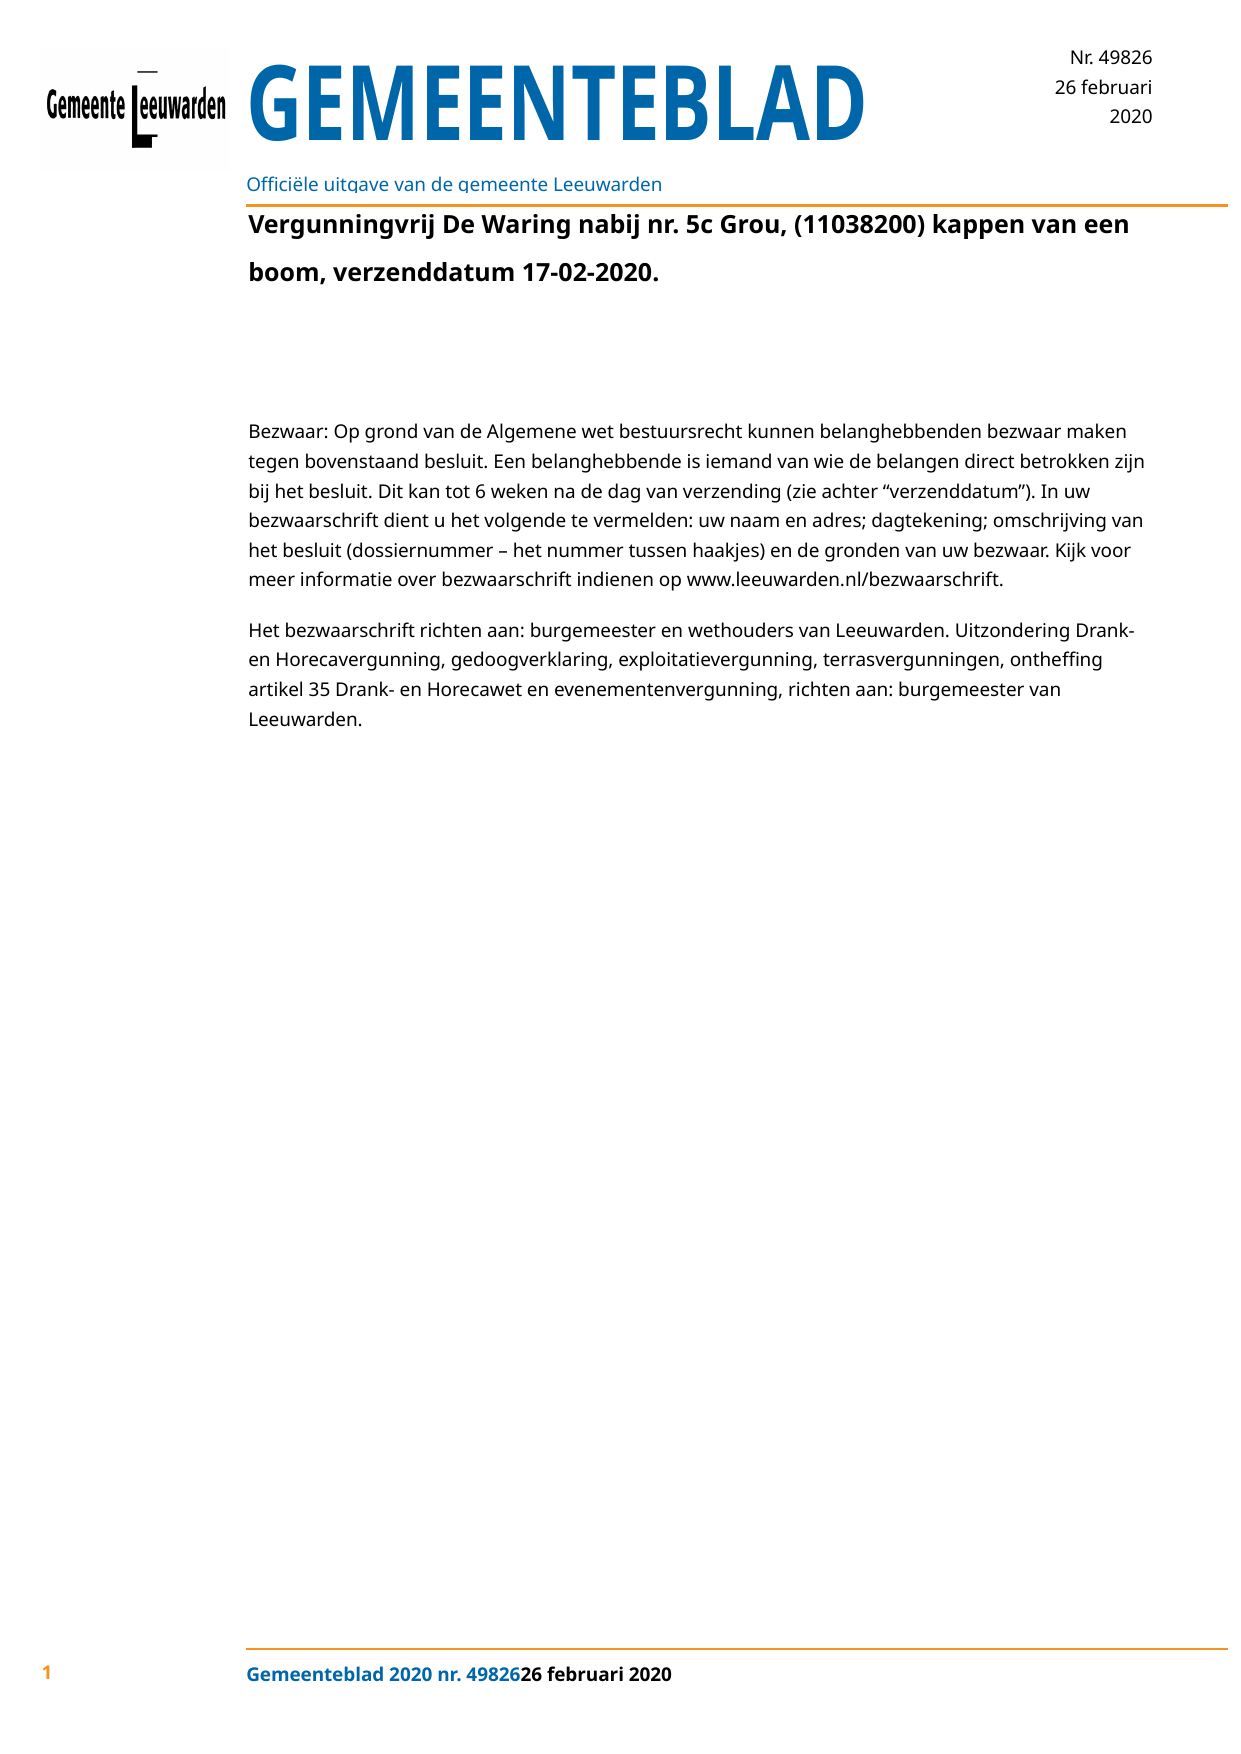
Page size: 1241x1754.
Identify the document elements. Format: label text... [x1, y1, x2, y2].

text Het bezwaarschrift richten aan: burgemeester en wethouders van Leeuwarden. Uitzondering Drank- en Horecavergunning, gedoogverklaring, exploitatievergunning, terrasvergunningen, ontheffing artikel 35 Drank- en Horecawet en evenementenvergunning, richten aan: burgemeester van Leeuwarden. [248, 617, 1152, 732]
picture [41, 47, 231, 172]
text Bezwaar: Op grond van de Algemene wet bestuursrecht kunnen belanghebbenden bezwaar maken tegen bovenstaand besluit. Een belanghebbende is iemand van wie de belangen direct betrokken zijn bij het besluit. Dit kan tot 6 weken na de dag van verzending (zie achter “verzenddatum”). In uw bezwaarschrift dient u het volgende te vermelden: uw naam en adres; dagtekening; omschrijving van het besluit (dossiernummer – het nummer tussen haakjes) en de gronden van uw bezwaar. Kijk voor meer informatie over bezwaarschrift indienen op www.leeuwarden.nl/bezwaarschrift. [248, 419, 1152, 592]
text Vergunningvrij De Waring nabij nr. 5c Grou, (11038200) kappen van een boom, verzenddatum 17-02-2020. [248, 207, 1152, 288]
